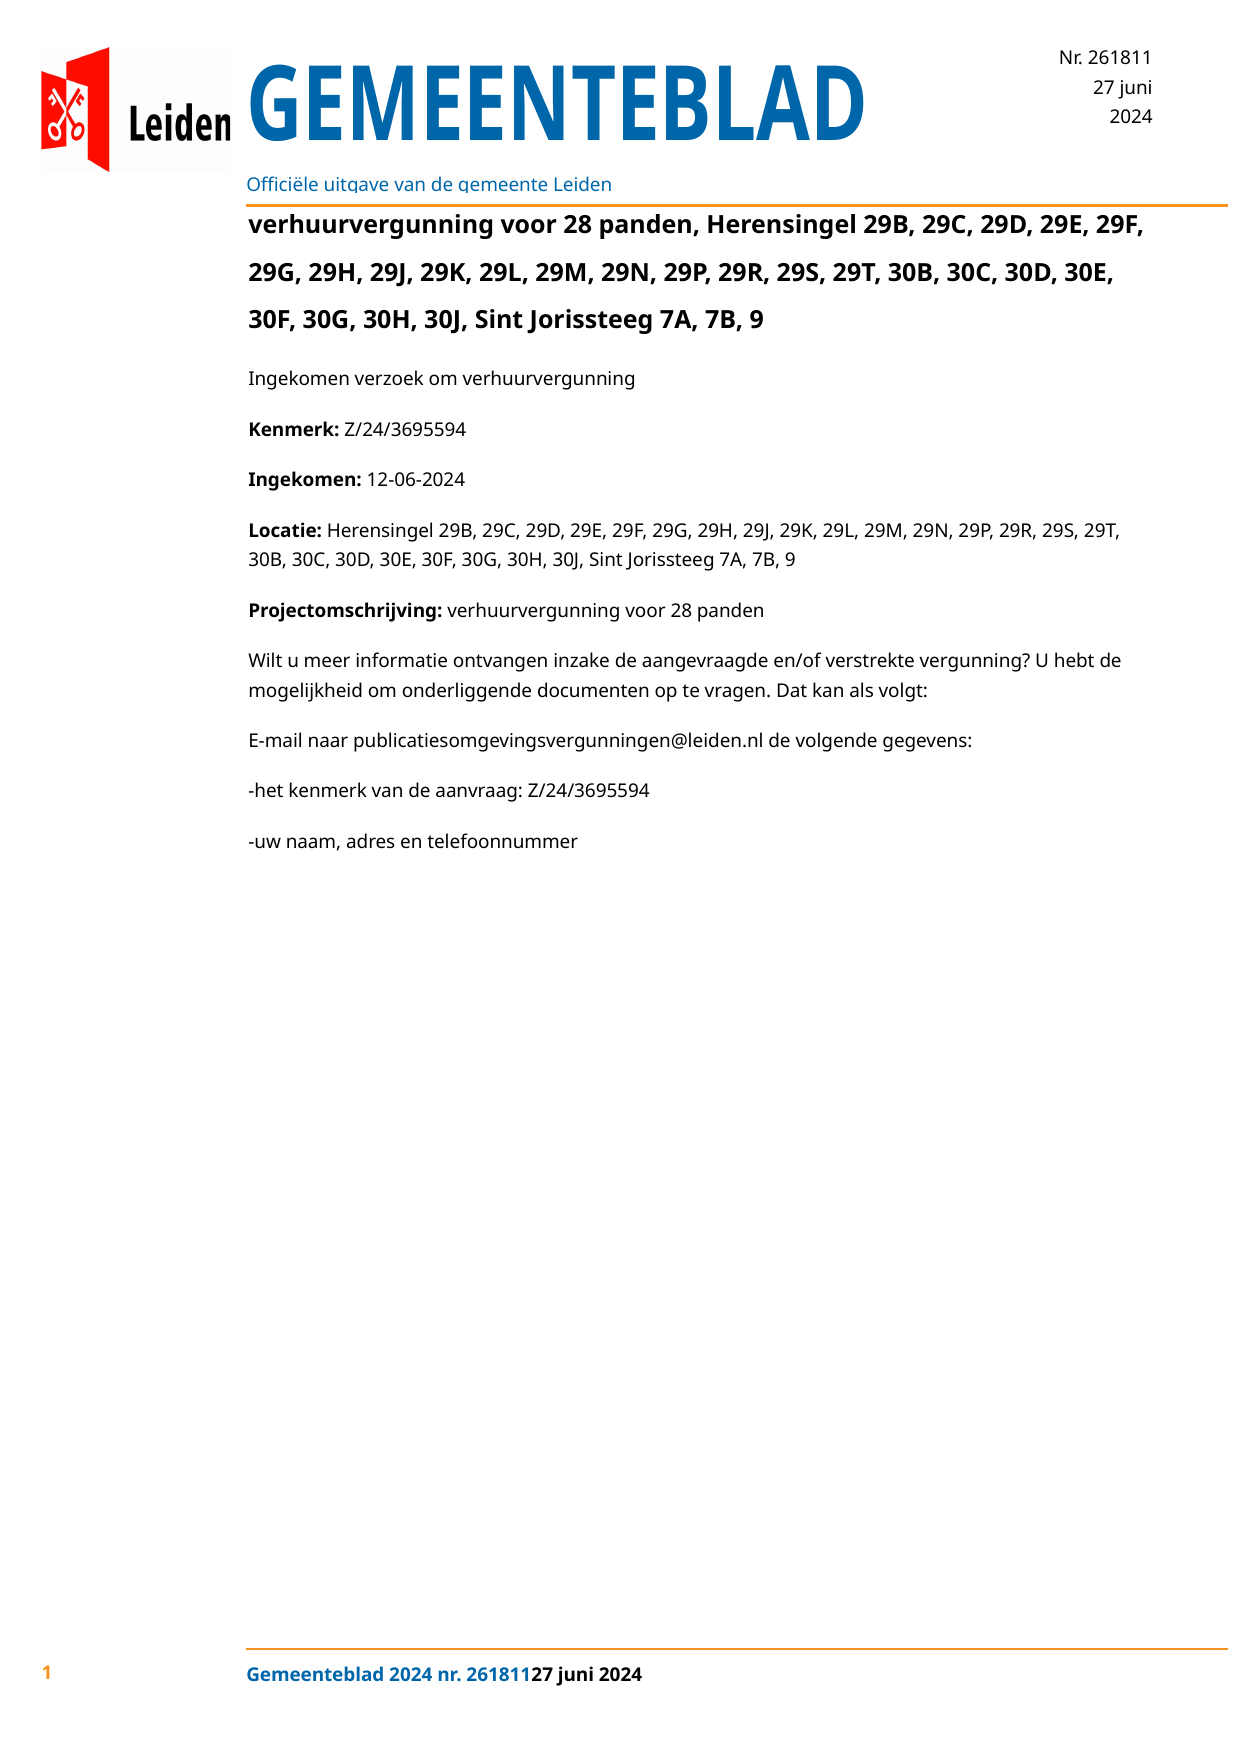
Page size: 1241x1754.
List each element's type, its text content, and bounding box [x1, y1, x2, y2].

text -uw naam, adres en telefoonnummer [248, 828, 1152, 854]
text Ingekomen verzoek om verhuurvergunning [248, 366, 1152, 391]
text Ingekomen: 12-06-2024 [248, 466, 1152, 492]
text Kenmerk: Z/24/3695594 [248, 416, 1152, 442]
text Locatie: Herensingel 29B, 29C, 29D, 29E, 29F, 29G, 29H, 29J, 29K, 29L, 29M, 29N, 29P, 29R, 29S, 29T, 30B, 30C, 30D, 30E, 30F, 30G, 30H, 30J, Sint Jorissteeg 7A, 7B, 9 [248, 517, 1152, 572]
picture [41, 47, 231, 172]
text Projectomschrijving: verhuurvergunning voor 28 panden [248, 597, 1152, 622]
text -het kenmerk van de aanvraag: Z/24/3695594 [248, 778, 1152, 803]
text verhuurvergunning voor 28 panden, Herensingel 29B, 29C, 29D, 29E, 29F, 29G, 29H, 29J, 29K, 29L, 29M, 29N, 29P, 29R, 29S, 29T, 30B, 30C, 30D, 30E, 30F, 30G, 30H, 30J, Sint Jorissteeg 7A, 7B, 9 [248, 207, 1152, 336]
text Wilt u meer informatie ontvangen inzake de aangevraagde en/of verstrekte vergunning? U hebt de mogelijkheid om onderliggende documenten op te vragen. Dat kan als volgt: [248, 647, 1152, 702]
text E-mail naar publicatiesomgevingsvergunningen@leiden.nl de volgende gegevens: [248, 727, 1152, 753]
